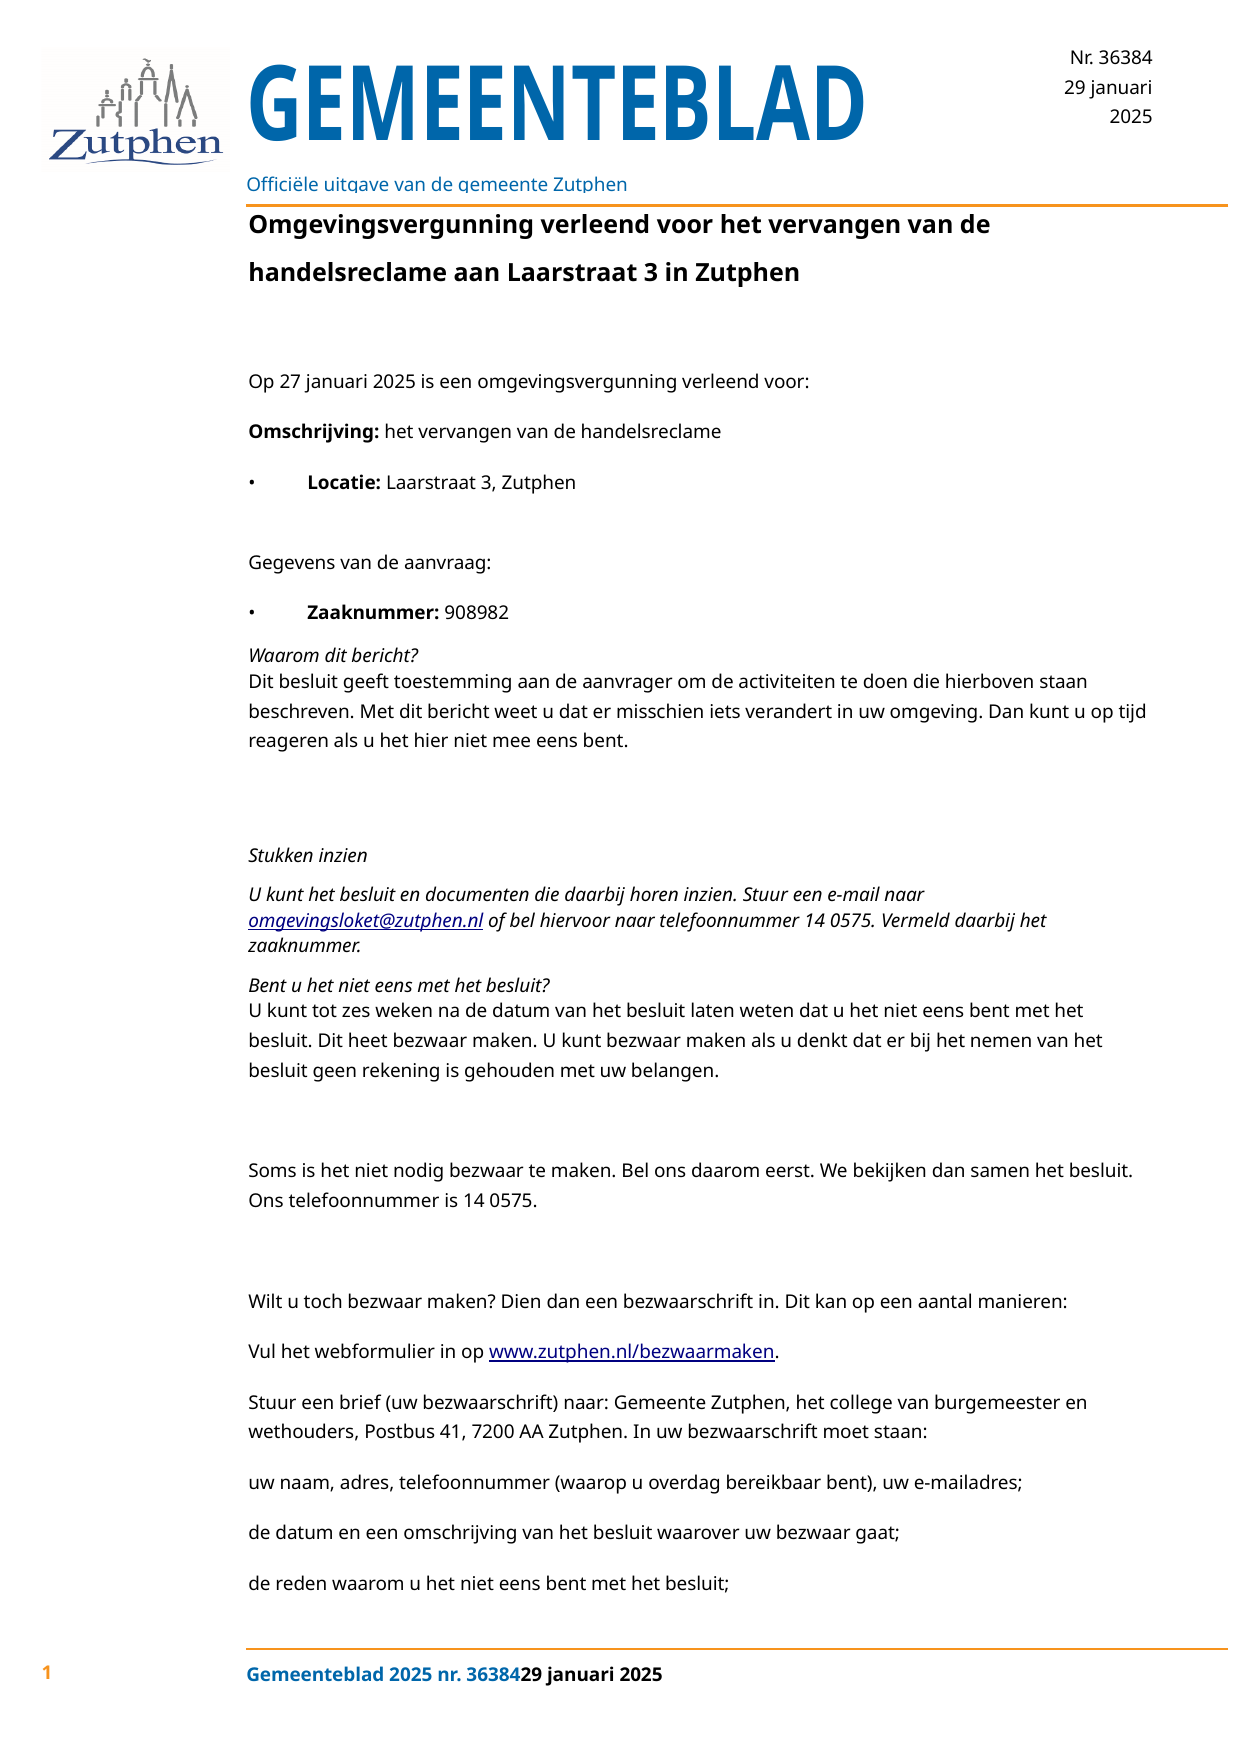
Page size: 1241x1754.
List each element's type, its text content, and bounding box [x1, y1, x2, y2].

text Soms is het niet nodig bezwaar te maken. Bel ons daarom eerst. We bekijken dan samen het besluit. Ons telefoonnummer is 14 0575. [248, 1158, 1152, 1213]
list Zaaknummer: 908982 [248, 599, 1152, 625]
list Locatie: Laarstraat 3, Zutphen [248, 469, 1152, 495]
text uw naam, adres, telefoonnummer (waarop u overdag bereikbaar bent), uw e-mailadres; [248, 1469, 1152, 1495]
text Gegevens van de aanvraag: [248, 549, 1152, 575]
text Dit besluit geeft toestemming aan de aanvrager om de activiteiten te doen die hierboven staan beschreven. Met dit bericht weet u dat er misschien iets verandert in uw omgeving. Dan kunt u op tijd reageren als u het hier niet mee eens bent. [248, 668, 1152, 753]
text Bent u het niet eens met het besluit? [248, 972, 1152, 998]
text de datum en een omschrijving van het besluit waarover uw bezwaar gaat; [248, 1519, 1152, 1545]
text Vul het webformulier in op www.zutphen.nl/bezwaarmaken. [248, 1338, 1152, 1364]
text Stukken inzien [248, 842, 1152, 868]
text Omschrijving: het vervangen van de handelsreclame [248, 419, 1152, 444]
text Stuur een brief (uw bezwaarschrift) naar: Gemeente Zutphen, het college van burgemeester en wethouders, Postbus 41, 7200 AA Zutphen. In uw bezwaarschrift moet staan: [248, 1389, 1152, 1444]
text de reden waarom u het niet eens bent met het besluit; [248, 1570, 1152, 1596]
text U kunt het besluit en documenten die daarbij horen inzien. Stuur een e-mail naar omgevingsloket@zutphen.nl of bel hiervoor naar telefoonnummer 14 0575. Vermeld daarbij het zaaknummer. [248, 881, 1152, 958]
text Op 27 januari 2025 is een omgevingsvergunning verleend voor: [248, 368, 1152, 394]
text Waarom dit bericht? [248, 643, 1152, 668]
text Wilt u toch bezwaar maken? Dien dan een bezwaarschrift in. Dit kan op een aantal manieren: [248, 1288, 1152, 1314]
picture [41, 47, 231, 172]
text U kunt tot zes weken na de datum van het besluit laten weten dat u het niet eens bent met het besluit. Dit heet bezwaar maken. U kunt bezwaar maken als u denkt dat er bij het nemen van het besluit geen rekening is gehouden met uw belangen. [248, 998, 1152, 1083]
text Omgevingsvergunning verleend voor het vervangen van de handelsreclame aan Laarstraat 3 in Zutphen [248, 207, 1152, 288]
